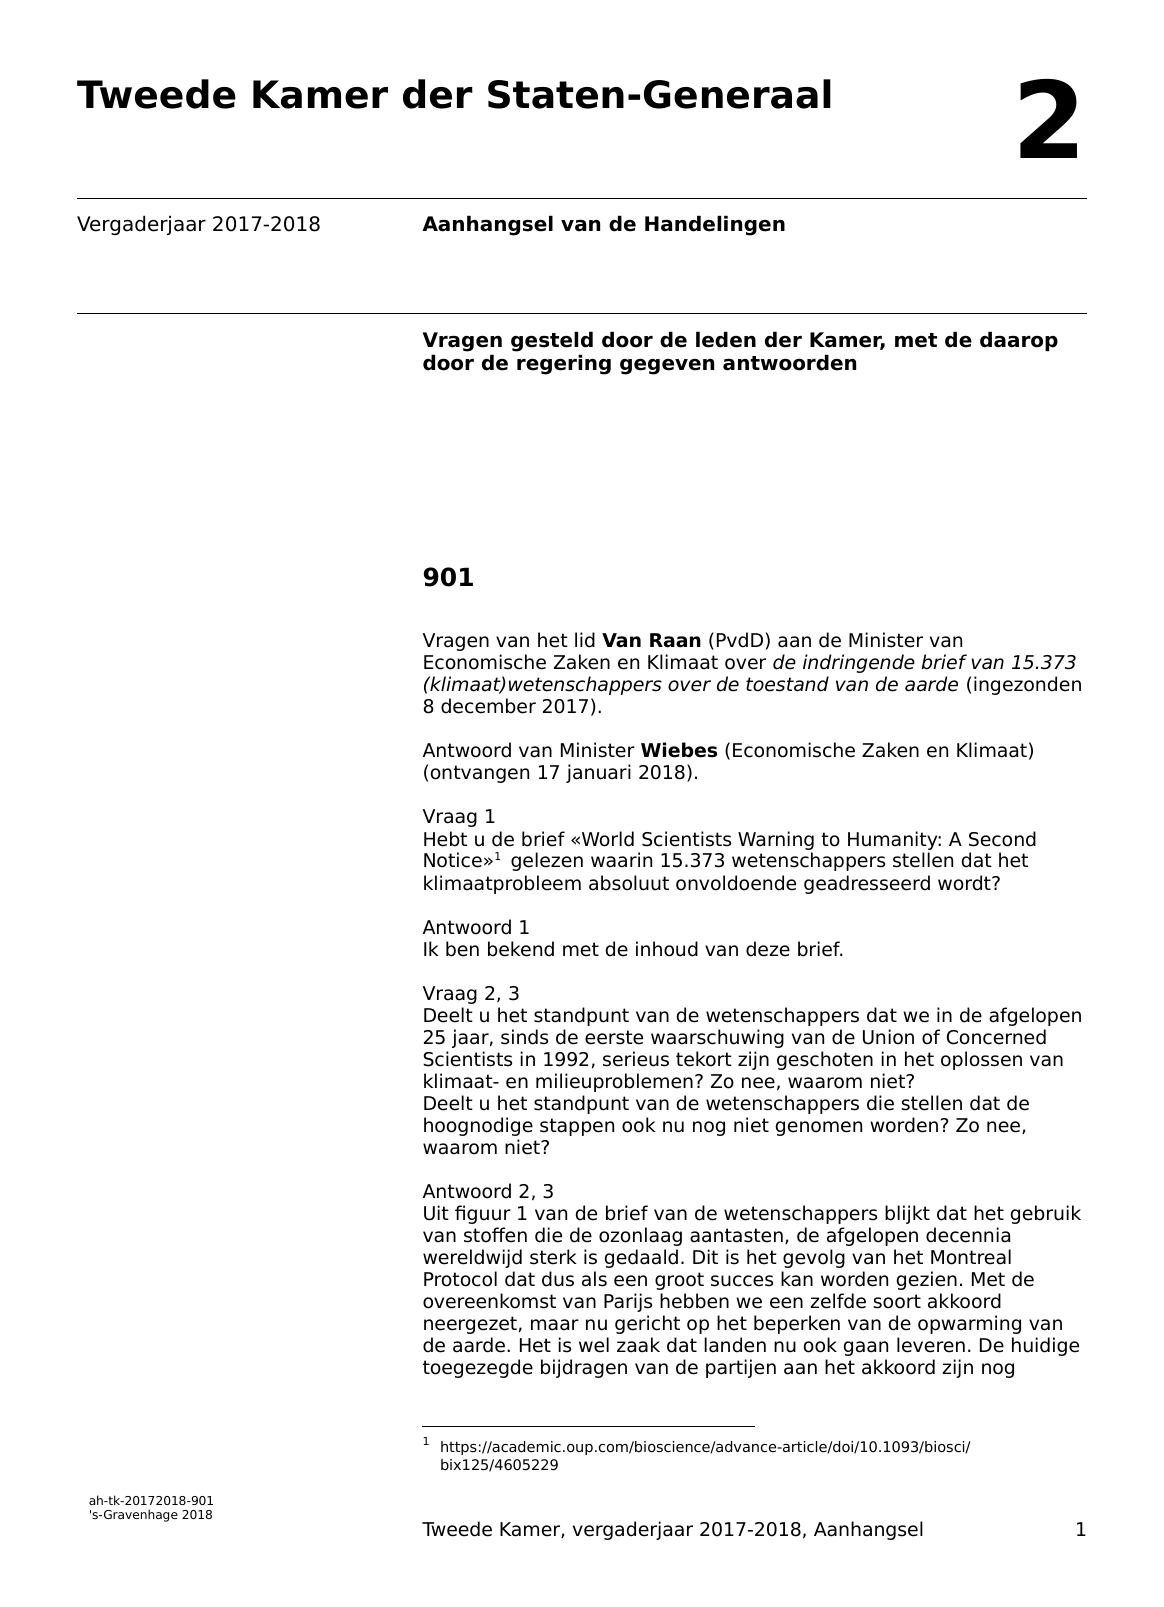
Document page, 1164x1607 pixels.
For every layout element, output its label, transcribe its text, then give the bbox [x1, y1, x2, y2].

text Vragen van het lid Van Raan (PvdD) aan de Minister van Economische Zaken en Klimaat over de indringende brief van 15.373 (klimaat)wetenschappers over de toestand van de aarde (ingezonden 8 december 2017). [422, 630, 1087, 718]
table_header Tweede Kamer der Staten-Generaal [77, 59, 886, 198]
text Antwoord van Minister Wiebes (Economische Zaken en Klimaat) (ontvangen 17 januari 2018). [422, 740, 1087, 784]
text Uit figuur 1 van de brief van de wetenschappers blijkt dat het gebruik van stoffen die de ozonlaag aantasten, de afgelopen decennia wereldwijd sterk is gedaald. Dit is het gevolg van het Montreal Protocol dat dus als een groot succes kan worden gezien. Met de overeenkomst van Parijs hebben we een zelfde soort akkoord neergezet, maar nu gericht op het beperken van de opwarming van de aarde. Het is wel zaak dat landen nu ook gaan leveren. De huidige toegezegde bijdragen van de partijen aan het akkoord zijn nog [422, 1203, 1087, 1378]
table_cell Aanhangsel van de Handelingen [422, 199, 1087, 313]
table_cell [77, 314, 422, 375]
text Deelt u het standpunt van de wetenschappers dat we in de afgelopen 25 jaar, sinds de eerste waarschuwing van de Union of Concerned Scientists in 1992, serieus tekort zijn geschoten in het oplossen van klimaat- en milieuproblemen? Zo nee, waarom niet? [422, 1005, 1087, 1093]
text Vraag 1 [422, 806, 1087, 828]
text 's-Gravenhage 2018 [88, 1508, 323, 1522]
text Vraag 2, 3 [422, 983, 1087, 1005]
text 901 [422, 563, 1087, 592]
text Ik ben bekend met de inhoud van deze brief. [422, 938, 1087, 961]
table_header 2 [886, 59, 1087, 198]
text https://academic.oup.com/bioscience/advance-article/doi/10.1093/biosci/bix125/4605229 [422, 1435, 1087, 1474]
text Deelt u het standpunt van de wetenschappers die stellen dat de hoognodige stappen ook nu nog niet genomen worden? Zo nee, waarom niet? [422, 1093, 1087, 1158]
table_cell Vergaderjaar 2017-2018 [77, 199, 422, 313]
text Antwoord 2, 3 [422, 1181, 1087, 1203]
text Hebt u de brief «World Scientists Warning to Humanity: A Second Notice» gelezen waarin 15.373 wetenschappers stellen dat het klimaatprobleem absoluut onvoldoende geadresseerd wordt? [422, 828, 1087, 894]
text ah-tk-20172018-901 [88, 1494, 323, 1508]
table_cell Vragen gesteld door de leden der Kamer, met de daarop door de regering gegeven antwoorden [422, 314, 1087, 375]
text Antwoord 1 [422, 917, 1087, 938]
